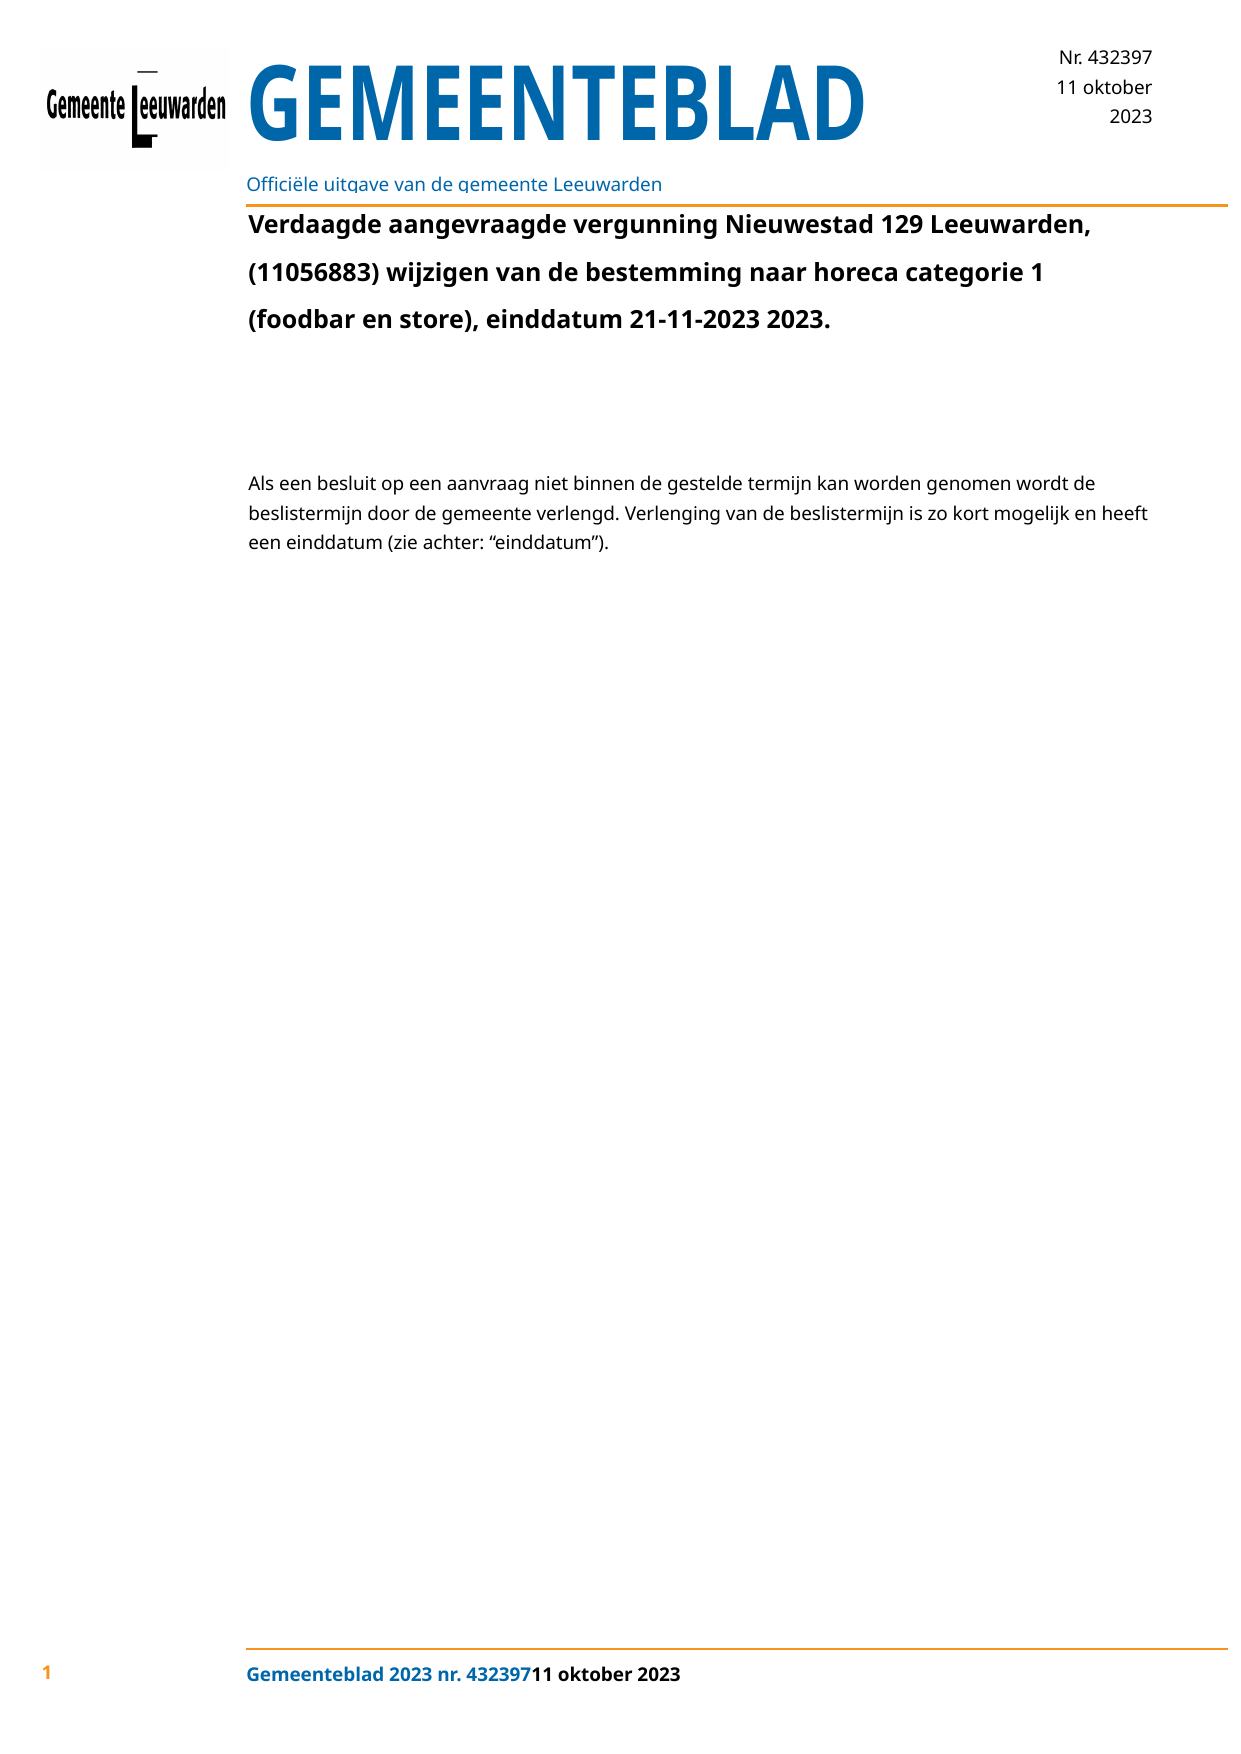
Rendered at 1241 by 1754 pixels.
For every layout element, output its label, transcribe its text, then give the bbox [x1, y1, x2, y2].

text Als een besluit op een aanvraag niet binnen de gestelde termijn kan worden genomen wordt de beslistermijn door de gemeente verlengd. Verlenging van de beslistermijn is zo kort mogelijk en heeft een einddatum (zie achter: “einddatum”). [248, 470, 1152, 555]
picture [41, 47, 231, 172]
text Verdaagde aangevraagde vergunning Nieuwestad 129 Leeuwarden, (11056883) wijzigen van de bestemming naar horeca categorie 1 (foodbar en store), einddatum 21-11-2023 2023. [248, 207, 1152, 336]
